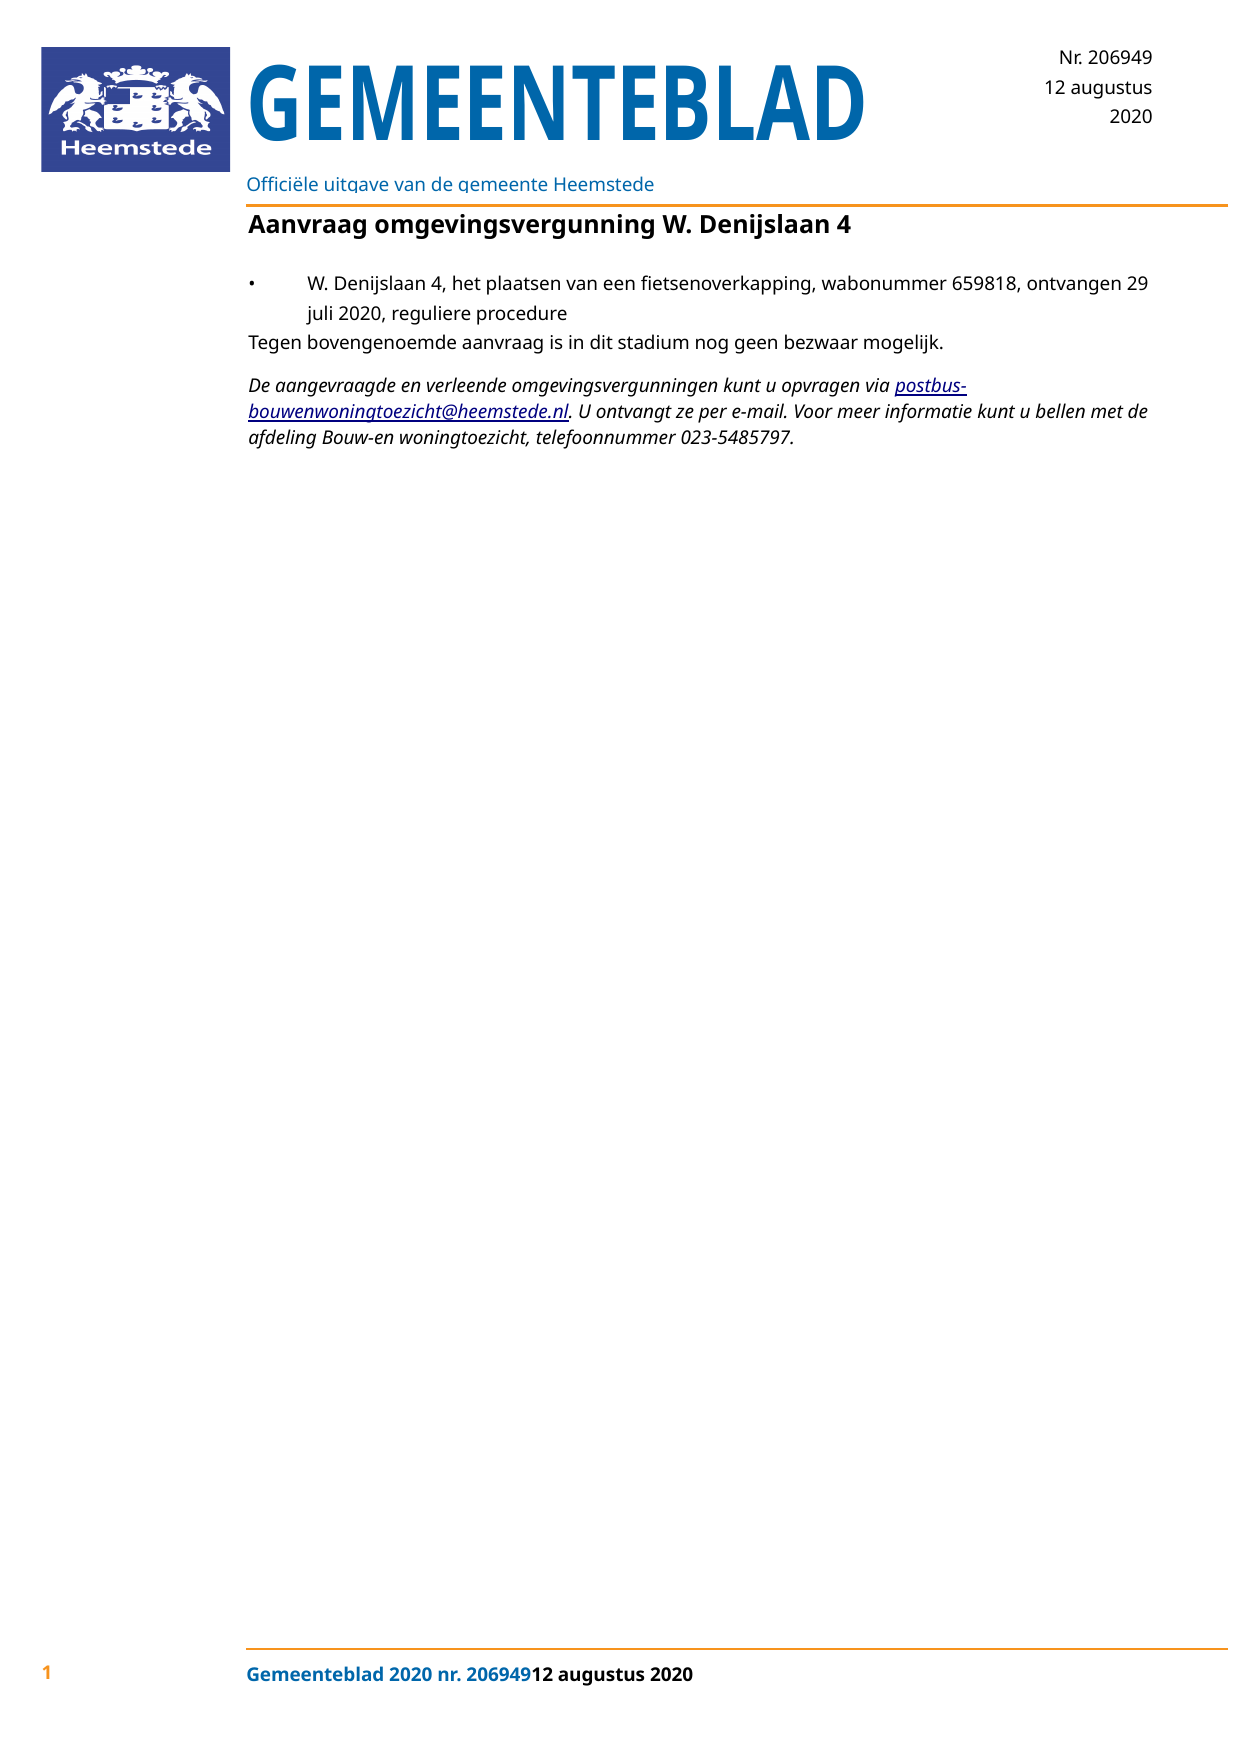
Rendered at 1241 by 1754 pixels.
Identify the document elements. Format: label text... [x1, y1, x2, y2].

text Tegen bovengenoemde aanvraag is in dit stadium nog geen bezwaar mogelijk. [248, 329, 1152, 355]
text De aangevraagde en verleende omgevingsvergunningen kunt u opvragen via postbus-bouwenwoningtoezicht@heemstede.nl. U ontvangt ze per e-mail. Voor meer informatie kunt u bellen met de afdeling Bouw-en woningtoezicht, telefoonnummer 023-5485797. [248, 373, 1152, 450]
text Aanvraag omgevingsvergunning W. Denijslaan 4 [248, 207, 1152, 241]
list W. Denijslaan 4, het plaatsen van een fietsenoverkapping, wabonummer 659818, ontvangen 29 juli 2020, reguliere procedure [248, 270, 1152, 326]
picture [41, 47, 231, 172]
